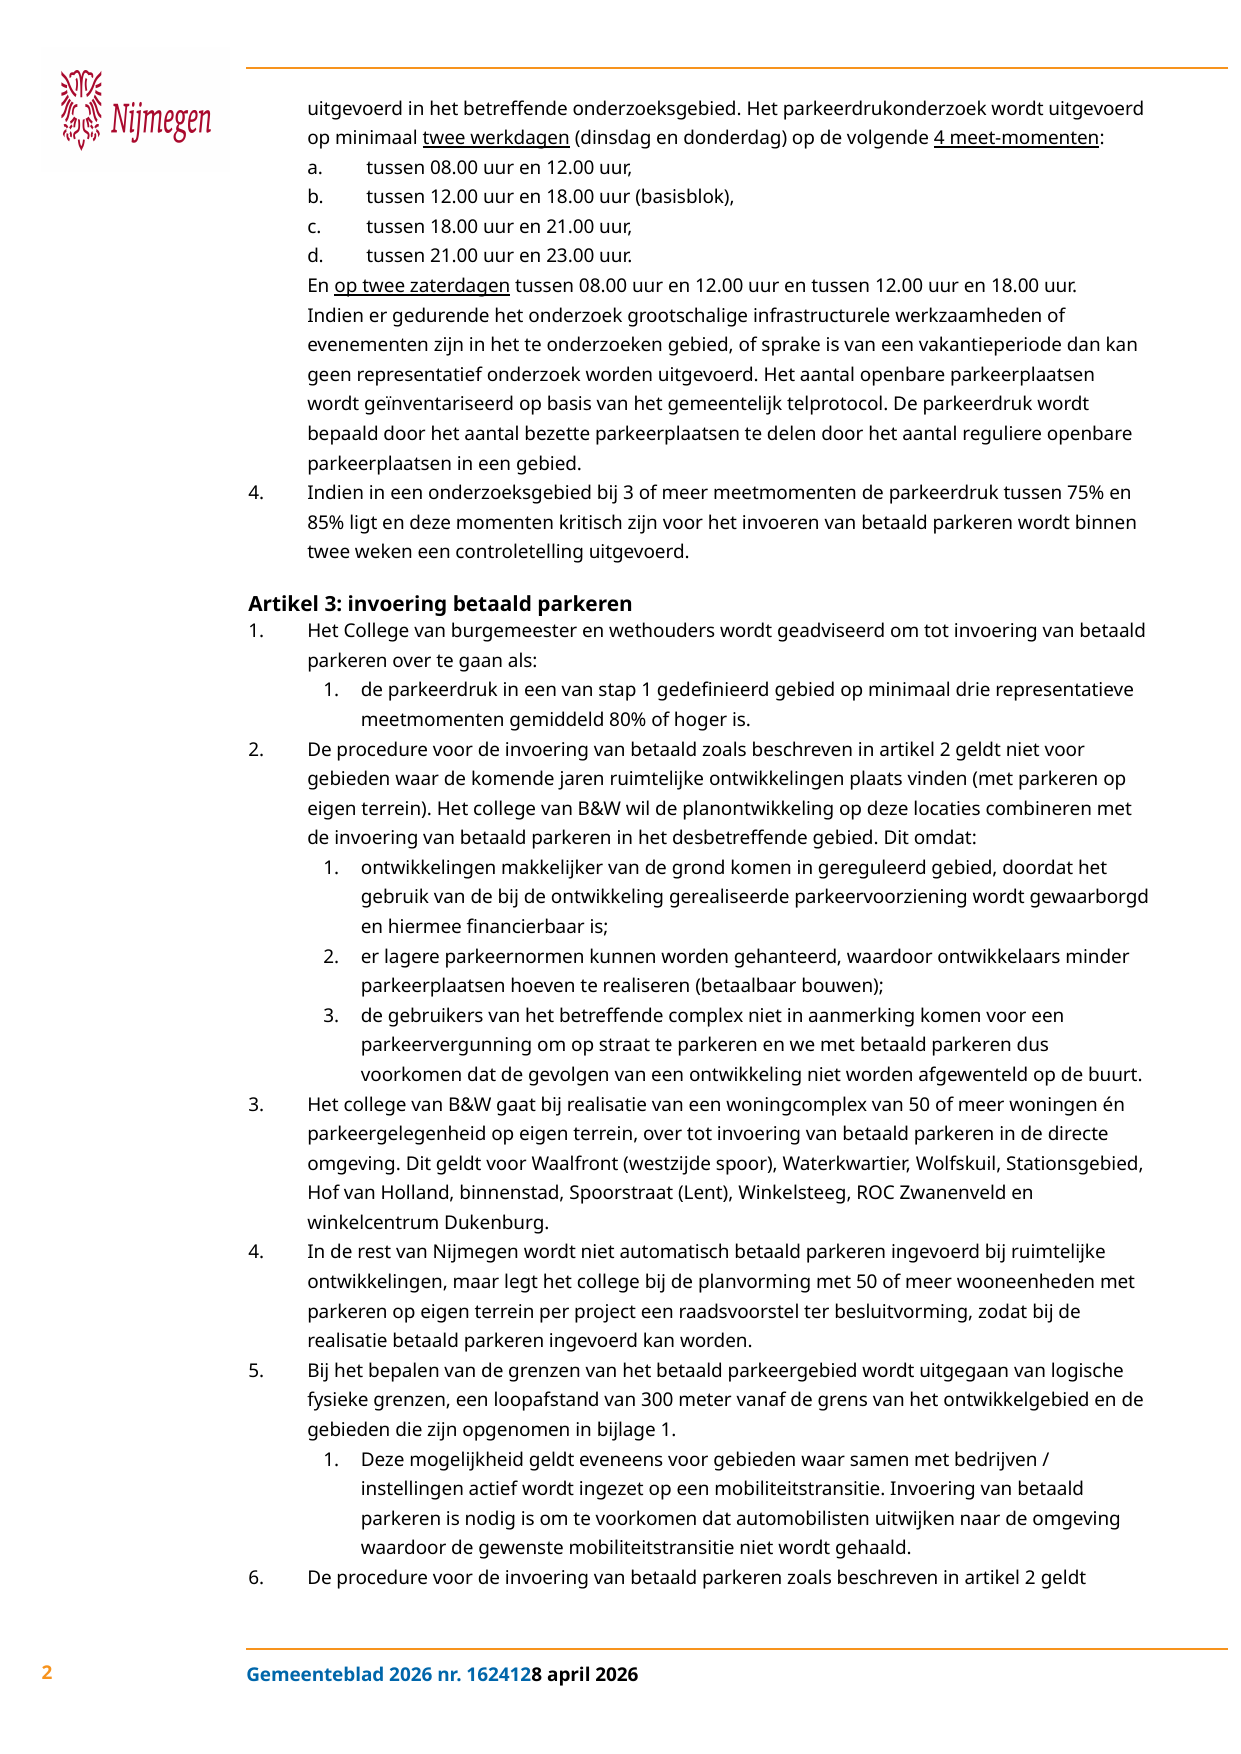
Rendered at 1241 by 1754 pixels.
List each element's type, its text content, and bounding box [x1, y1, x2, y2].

list er lagere parkeernormen kunnen worden gehanteerd, waardoor ontwikkelaars minder parkeerplaatsen hoeven te realiseren (betaalbaar bouwen); [323, 943, 1152, 998]
picture [41, 47, 231, 172]
list tussen 18.00 uur en 21.00 uur, [307, 213, 1152, 239]
list En op twee zaterdagen tussen 08.00 uur en 12.00 uur en tussen 12.00 uur en 18.00 uur. [248, 272, 1152, 298]
list Het college van B&W gaat bij realisatie van een woningcomplex van 50 of meer woningen én parkeergelegenheid op eigen terrein, over tot invoering van betaald parkeren in de directe omgeving. Dit geldt voor Waalfront (westzijde spoor), Waterkwartier, Wolfskuil, Stationsgebied, Hof van Holland, binnenstad, Spoorstraat (Lent), Winkelsteeg, ROC Zwanenveld en winkelcentrum Dukenburg. [248, 1091, 1152, 1235]
list ontwikkelingen makkelijker van de grond komen in gereguleerd gebied, doordat het gebruik van de bij de ontwikkeling gerealiseerde parkeervoorziening wordt gewaarborgd en hiermee financierbaar is; [323, 854, 1152, 939]
list Bij het bepalen van de grenzen van het betaald parkeergebied wordt uitgegaan van logische fysieke grenzen, een loopafstand van 300 meter vanaf de grens van het ontwikkelgebied en de gebieden die zijn opgenomen in bijlage 1. [248, 1357, 1152, 1442]
list De procedure voor de invoering van betaald parkeren zoals beschreven in artikel 2 geldt [248, 1564, 1152, 1590]
list Indien in een onderzoeksgebied bij 3 of meer meetmomenten de parkeerdruk tussen 75% en 85% ligt en deze momenten kritisch zijn voor het invoeren van betaald parkeren wordt binnen twee weken een controletelling uitgevoerd. [248, 479, 1152, 564]
list Het College van burgemeester en wethouders wordt geadviseerd om tot invoering van betaald parkeren over te gaan als: [248, 617, 1152, 673]
list tussen 08.00 uur en 12.00 uur, [307, 154, 1152, 180]
text Artikel 3: invoering betaald parkeren [248, 589, 1152, 617]
list tussen 12.00 uur en 18.00 uur (basisblok), [307, 183, 1152, 209]
list In de rest van Nijmegen wordt niet automatisch betaald parkeren ingevoerd bij ruimtelijke ontwikkelingen, maar legt het college bij de planvorming met 50 of meer wooneenheden met parkeren op eigen terrein per project een raadsvoorstel ter besluitvorming, zodat bij de realisatie betaald parkeren ingevoerd kan worden. [248, 1239, 1152, 1353]
list de gebruikers van het betreffende complex niet in aanmerking komen voor een parkeervergunning om op straat te parkeren en we met betaald parkeren dus voorkomen dat de gevolgen van een ontwikkeling niet worden afgewenteld op de buurt. [323, 1002, 1152, 1087]
list De procedure voor de invoering van betaald zoals beschreven in artikel 2 geldt niet voor gebieden waar de komende jaren ruimtelijke ontwikkelingen plaats vinden (met parkeren op eigen terrein). Het college van B&W wil de planontwikkeling op deze locaties combineren met de invoering van betaald parkeren in het desbetreffende gebied. Dit omdat: [248, 736, 1152, 850]
list Deze mogelijkheid geldt eveneens voor gebieden waar samen met bedrijven / instellingen actief wordt ingezet op een mobiliteitstransitie. Invoering van betaald parkeren is nodig is om te voorkomen dat automobilisten uitwijken naar de omgeving waardoor de gewenste mobiliteitstransitie niet wordt gehaald. [323, 1446, 1152, 1560]
list uitgevoerd in het betreffende onderzoeksgebied. Het parkeerdrukonderzoek wordt uitgevoerd op minimaal twee werkdagen (dinsdag en donderdag) op de volgende 4 meet-momenten: [248, 95, 1152, 150]
list tussen 21.00 uur en 23.00 uur. [307, 243, 1152, 268]
list Indien er gedurende het onderzoek grootschalige infrastructurele werkzaamheden of evenementen zijn in het te onderzoeken gebied, of sprake is van een vakantieperiode dan kan geen representatief onderzoek worden uitgevoerd. Het aantal openbare parkeerplaatsen wordt geïnventariseerd op basis van het gemeentelijk telprotocol. De parkeerdruk wordt bepaald door het aantal bezette parkeerplaatsen te delen door het aantal reguliere openbare parkeerplaatsen in een gebied. [248, 302, 1152, 476]
list de parkeerdruk in een van stap 1 gedefinieerd gebied op minimaal drie representatieve meetmomenten gemiddeld 80% of hoger is. [323, 677, 1152, 732]
